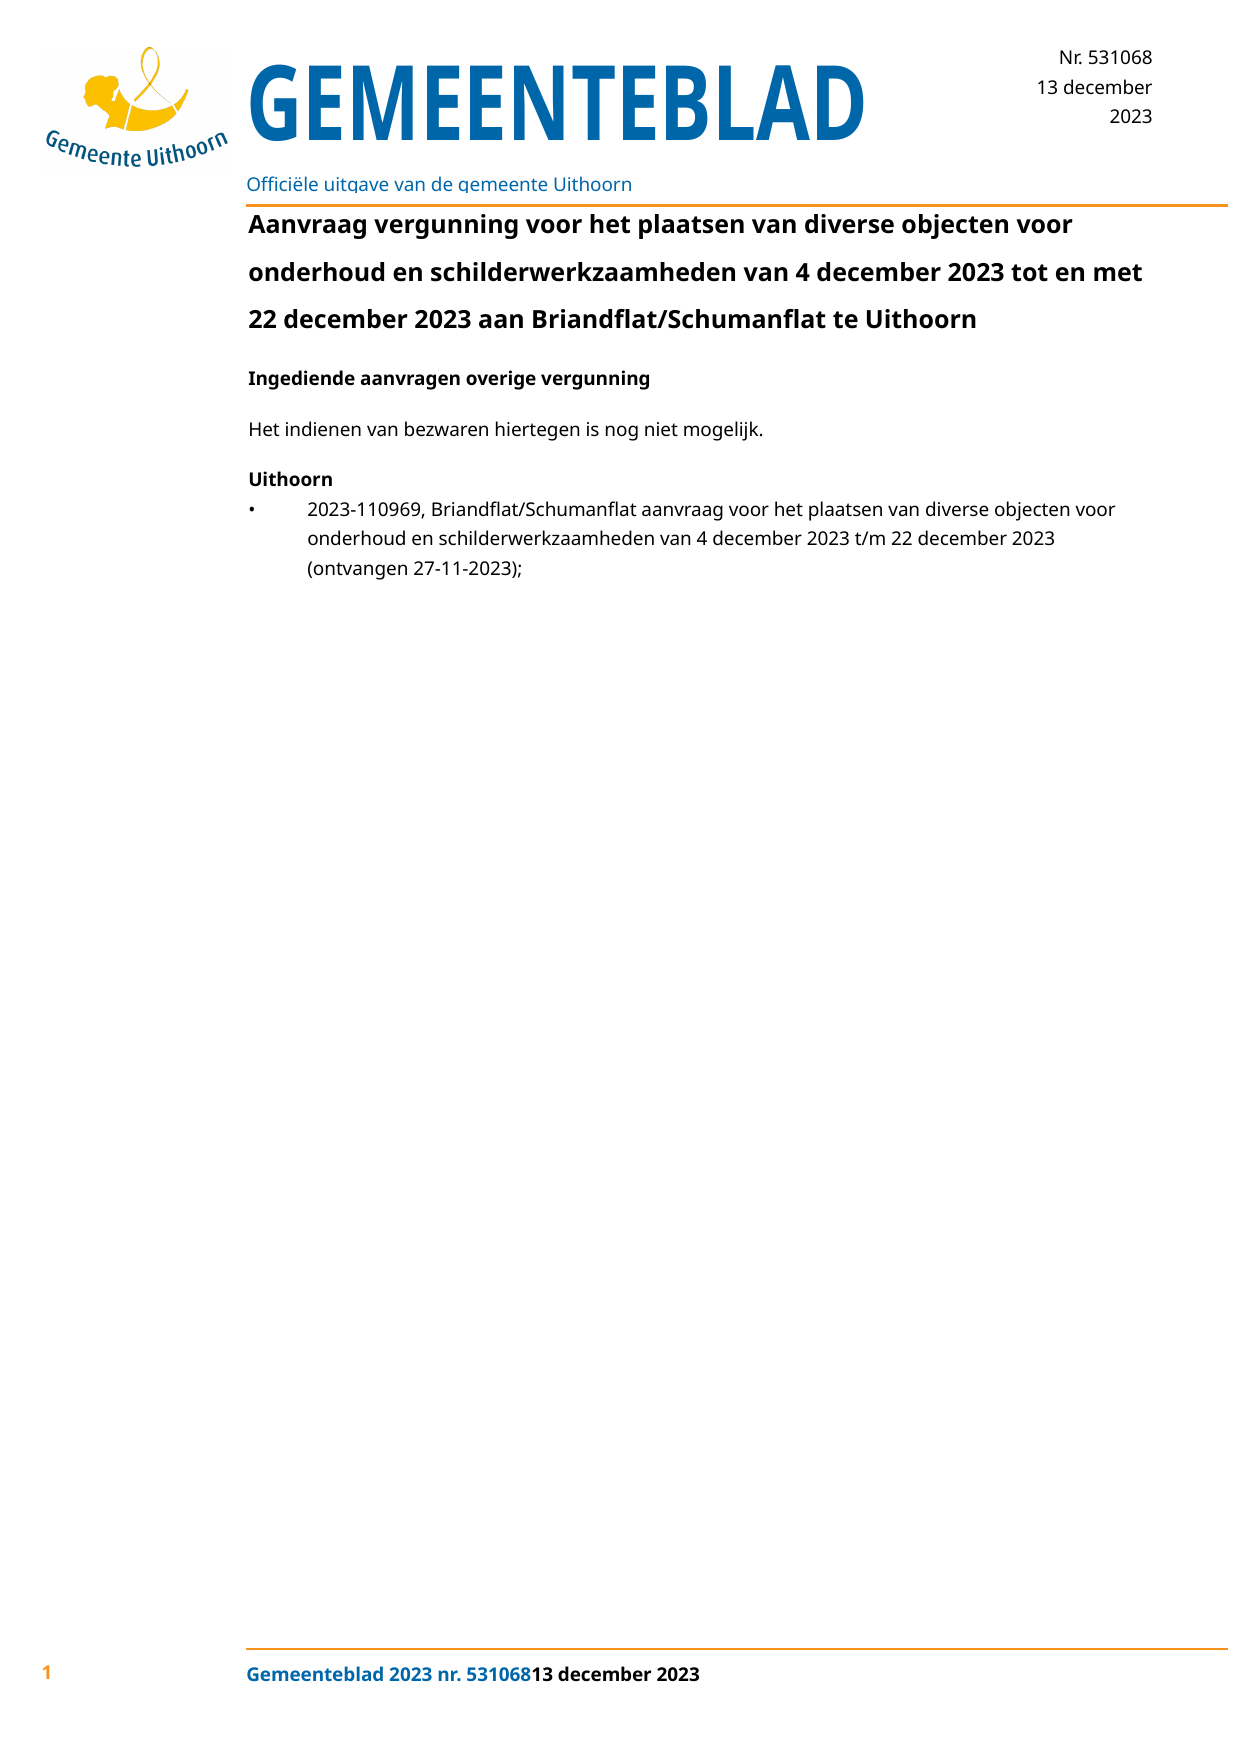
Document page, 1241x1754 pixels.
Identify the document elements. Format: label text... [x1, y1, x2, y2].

text Het indienen van bezwaren hiertegen is nog niet mogelijk. [248, 416, 1152, 442]
text Ingediende aanvragen overige vergunning [248, 366, 1152, 391]
list 2023-110969, Briandflat/Schumanflat aanvraag voor het plaatsen van diverse objecten voor onderhoud en schilderwerkzaamheden van 4 december 2023 t/m 22 december 2023 (ontvangen 27-11-2023); [248, 496, 1152, 581]
text Uithoorn [248, 466, 1152, 492]
picture [41, 47, 231, 172]
text Aanvraag vergunning voor het plaatsen van diverse objecten voor onderhoud en schilderwerkzaamheden van 4 december 2023 tot en met 22 december 2023 aan Briandflat/Schumanflat te Uithoorn [248, 207, 1152, 336]
